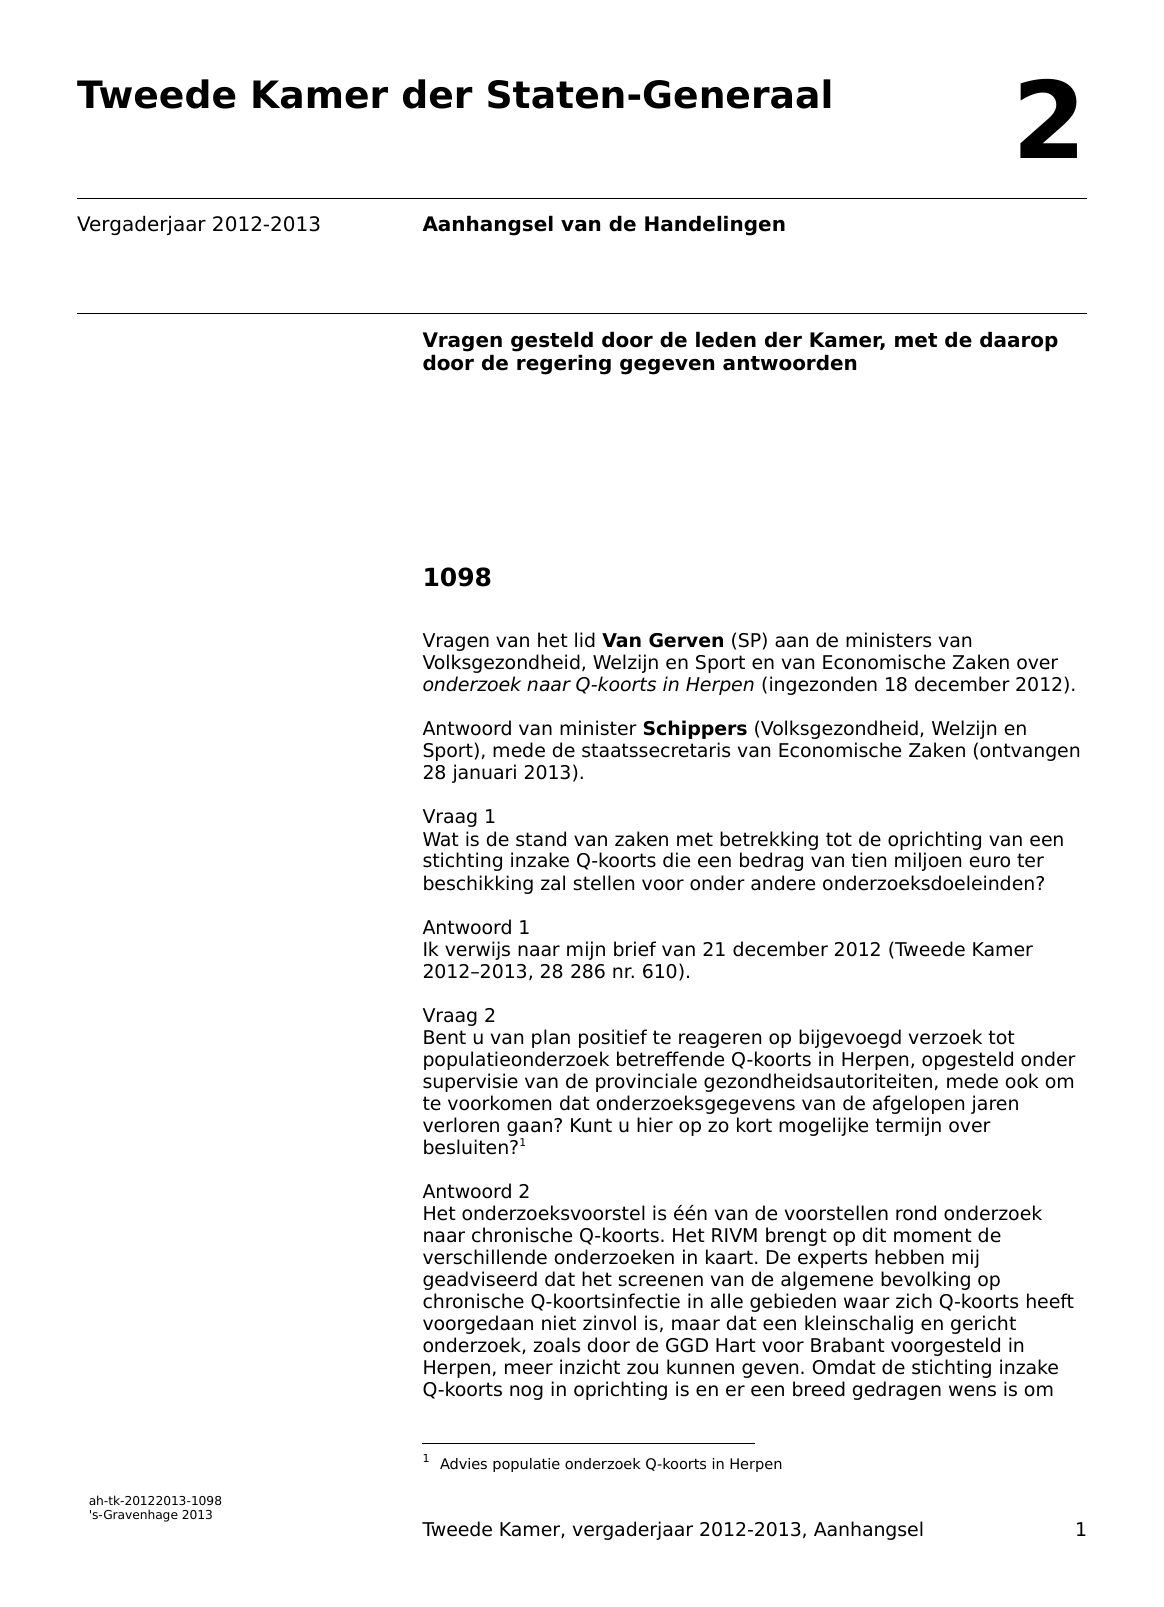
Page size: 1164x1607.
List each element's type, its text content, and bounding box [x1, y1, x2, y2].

text Vragen van het lid Van Gerven (SP) aan de ministers van Volksgezondheid, Welzijn en Sport en van Economische Zaken over onderzoek naar Q-koorts in Herpen (ingezonden 18 december 2012). [422, 630, 1087, 696]
text Antwoord van minister Schippers (Volksgezondheid, Welzijn en Sport), mede de staatssecretaris van Economische Zaken (ontvangen 28 januari 2013). [422, 718, 1087, 784]
text Bent u van plan positief te reageren op bijgevoegd verzoek tot populatieonderzoek betreffende Q-koorts in Herpen, opgesteld onder supervisie van de provinciale gezondheidsautoriteiten, mede ook om te voorkomen dat onderzoeksgegevens van de afgelopen jaren verloren gaan? Kunt u hier op zo kort mogelijke termijn over besluiten? [422, 1027, 1087, 1158]
text Antwoord 1 [422, 917, 1087, 938]
text Advies populatie onderzoek Q-koorts in Herpen [422, 1452, 1087, 1474]
text Het onderzoeksvoorstel is één van de voorstellen rond onderzoek naar chronische Q-koorts. Het RIVM brengt op dit moment de verschillende onderzoeken in kaart. De experts hebben mij geadviseerd dat het screenen van de algemene bevolking op chronische Q-koortsinfectie in alle gebieden waar zich Q-koorts heeft voorgedaan niet zinvol is, maar dat een kleinschalig en gericht onderzoek, zoals door de GGD Hart voor Brabant voorgesteld in Herpen, meer inzicht zou kunnen geven. Omdat de stichting inzake Q-koorts nog in oprichting is en er een breed gedragen wens is om [422, 1203, 1087, 1401]
table_header 2 [886, 59, 1087, 198]
text ah-tk-20122013-1098 [88, 1494, 323, 1508]
text Wat is de stand van zaken met betrekking tot de oprichting van een stichting inzake Q-koorts die een bedrag van tien miljoen euro ter beschikking zal stellen voor onder andere onderzoeksdoeleinden? [422, 828, 1087, 894]
table_cell Vergaderjaar 2012-2013 [77, 199, 422, 313]
table_header Tweede Kamer der Staten-Generaal [77, 59, 886, 198]
text Antwoord 2 [422, 1181, 1087, 1203]
table_cell Vragen gesteld door de leden der Kamer, met de daarop door de regering gegeven antwoorden [422, 314, 1087, 375]
text Vraag 2 [422, 1005, 1087, 1027]
text 1098 [422, 563, 1087, 592]
table_cell [77, 314, 422, 375]
table_cell Aanhangsel van de Handelingen [422, 199, 1087, 313]
text Ik verwijs naar mijn brief van 21 december 2012 (Tweede Kamer 2012–2013, 28 286 nr. 610). [422, 938, 1087, 982]
text Vraag 1 [422, 806, 1087, 828]
text 's-Gravenhage 2013 [88, 1508, 323, 1522]
